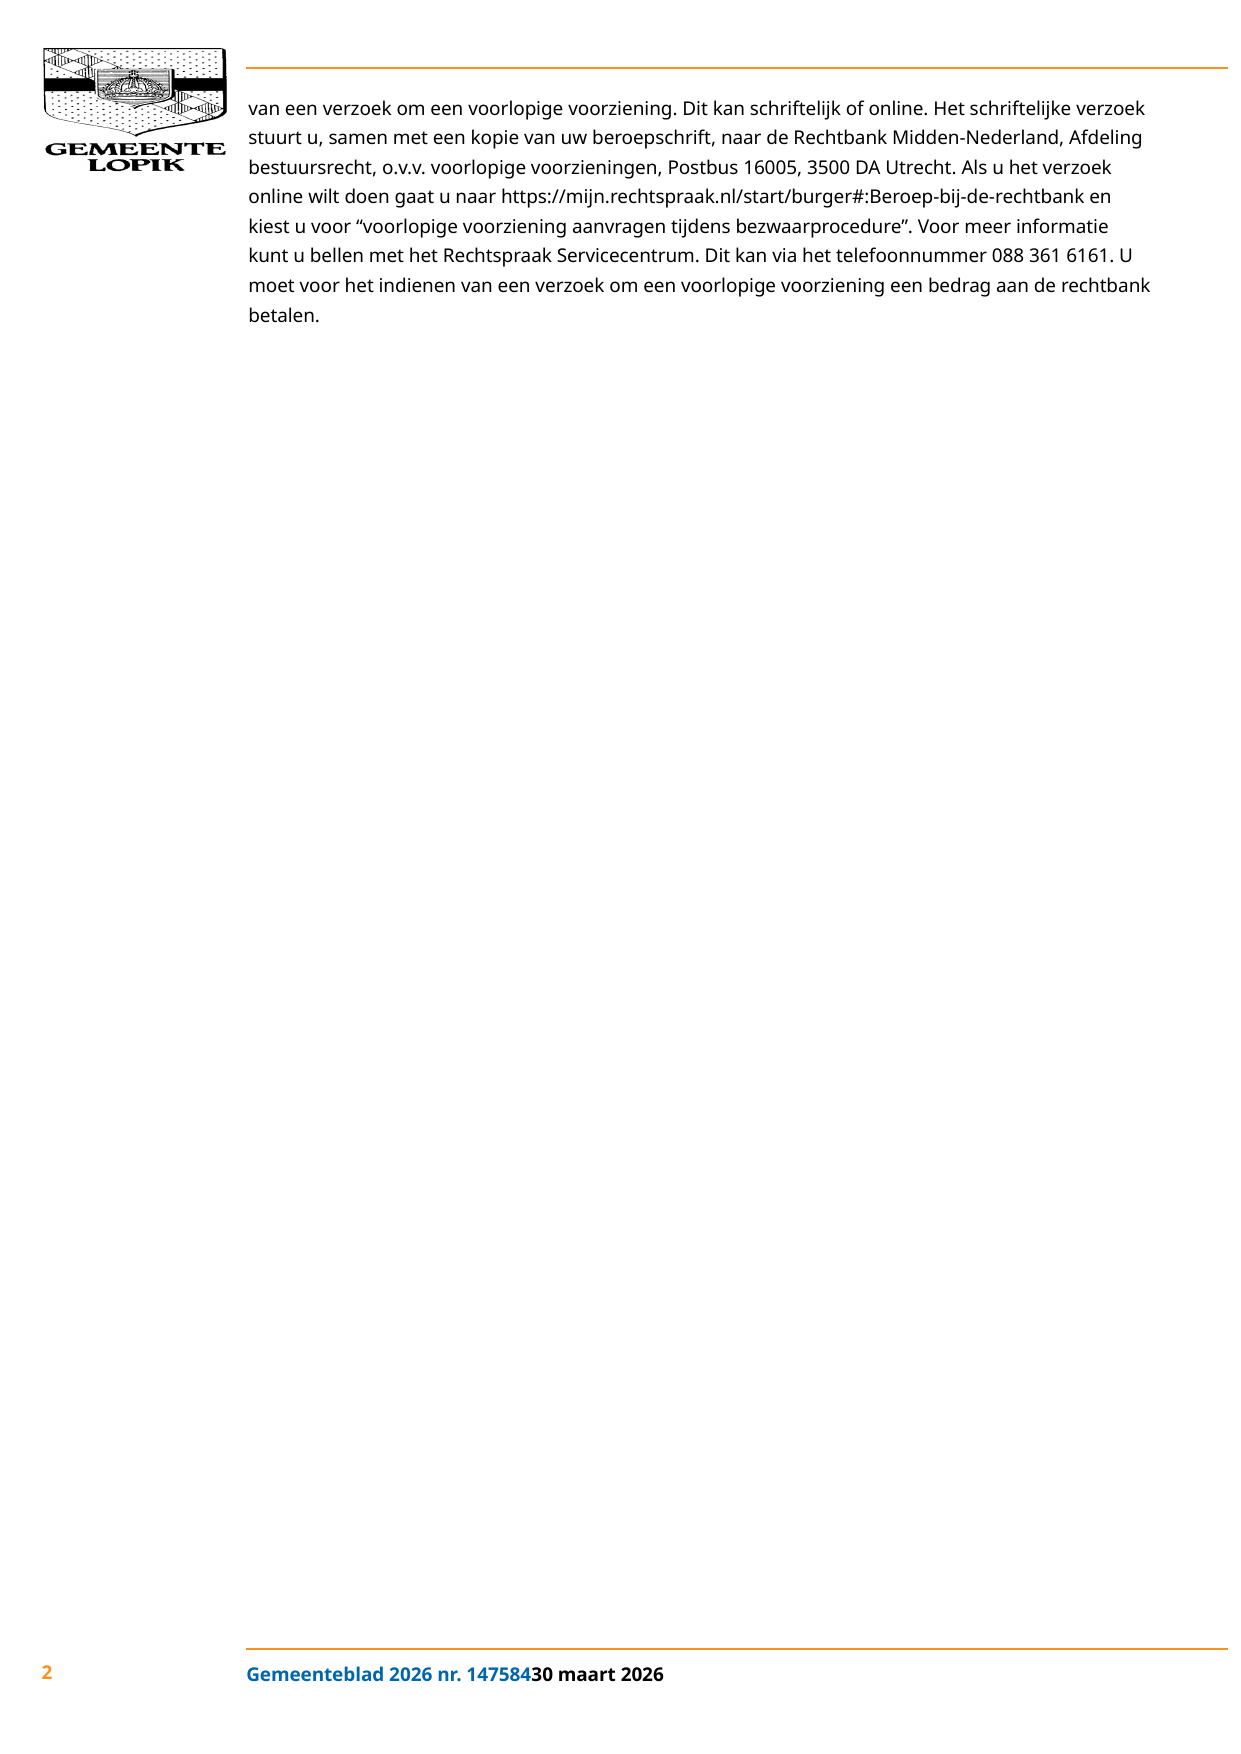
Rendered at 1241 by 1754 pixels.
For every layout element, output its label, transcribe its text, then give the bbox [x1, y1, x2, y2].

text van een verzoek om een voorlopige voorziening. Dit kan schriftelijk of online. Het schriftelijke verzoek stuurt u, samen met een kopie van uw beroepschrift, naar de Rechtbank Midden-Nederland, Afdeling bestuursrecht, o.v.v. voorlopige voorzieningen, Postbus 16005, 3500 DA Utrecht. Als u het verzoek online wilt doen gaat u naar https://mijn.rechtspraak.nl/start/burger#:Beroep-bij-de-rechtbank en kiest u voor “voorlopige voorziening aanvragen tijdens bezwaarprocedure”. Voor meer informatie kunt u bellen met het Rechtspraak Servicecentrum. Dit kan via het telefoonnummer 088 361 6161. U moet voor het indienen van een verzoek om een voorlopige voorziening een bedrag aan de rechtbank betalen. [248, 95, 1152, 328]
picture [41, 47, 231, 172]
